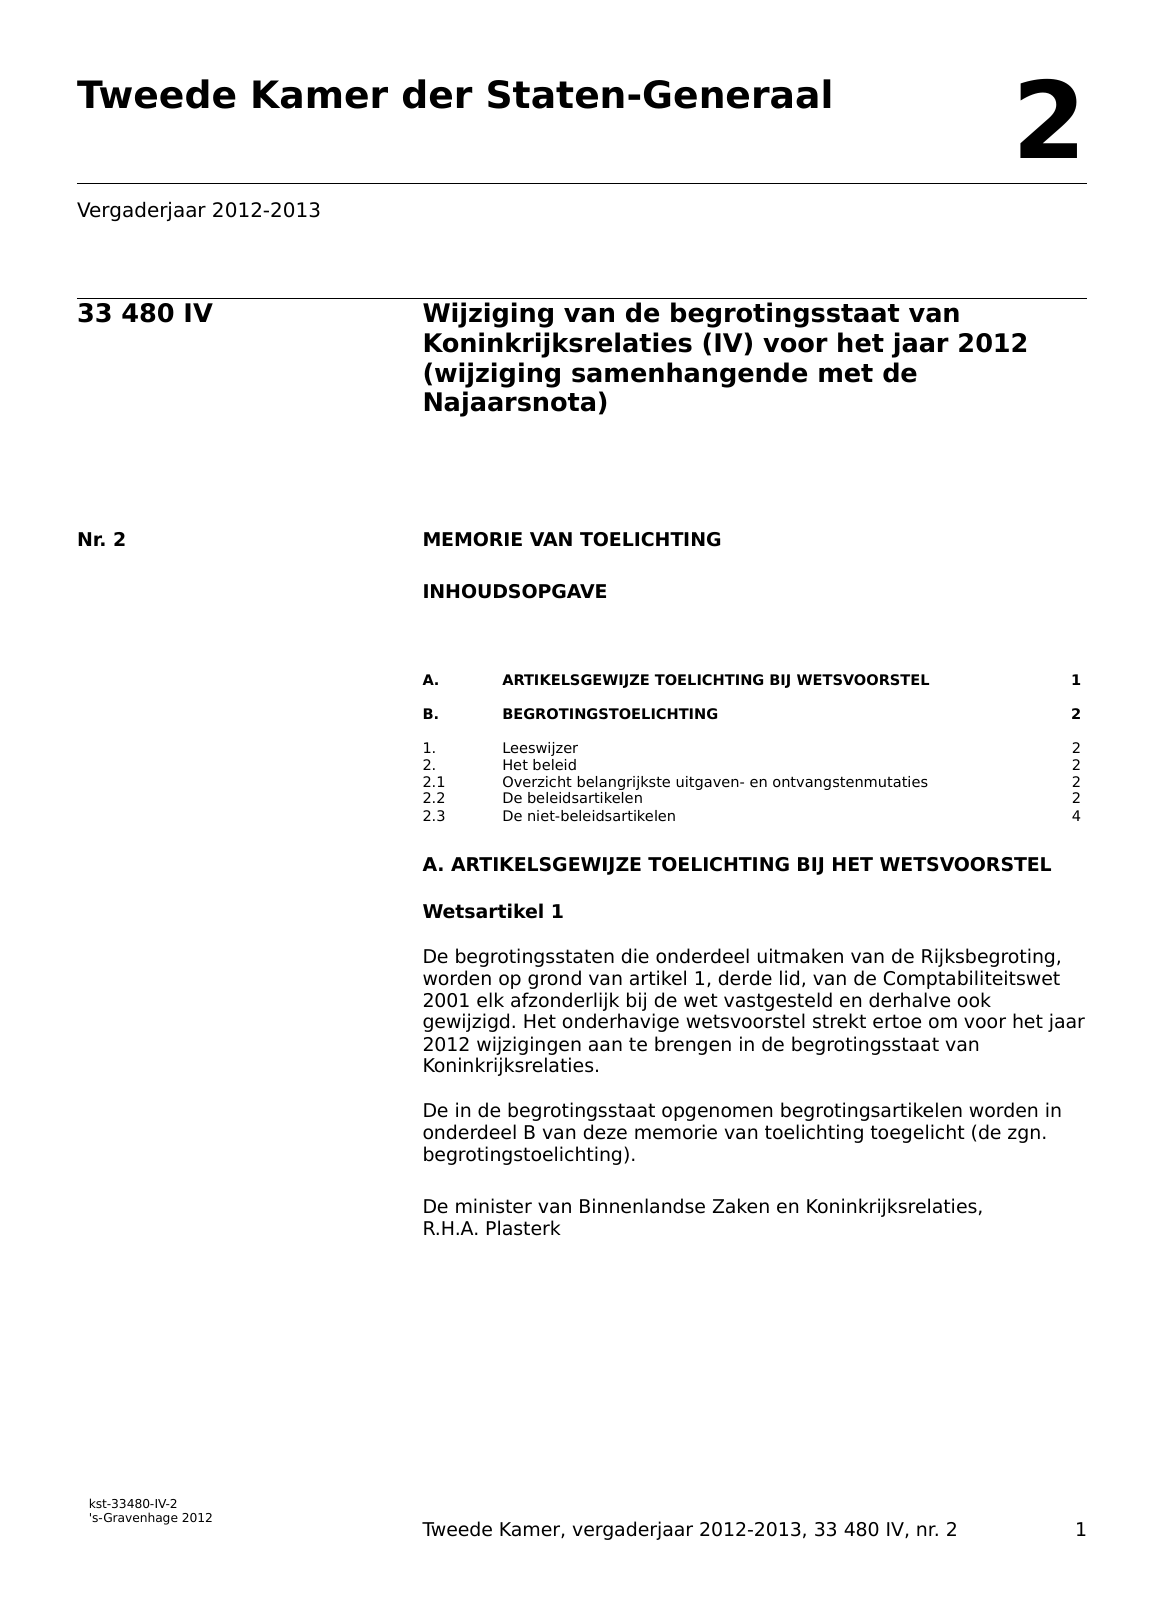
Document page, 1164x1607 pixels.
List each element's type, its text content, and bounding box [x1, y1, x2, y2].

table_cell 4 [1028, 808, 1087, 824]
text De begrotingsstaten die onderdeel uitmaken van de Rijksbegroting, worden op grond van artikel 1, derde lid, van de Comptabiliteitswet 2001 elk afzonderlijk bij de wet vastgesteld en derhalve ook gewijzigd. Het onderhavige wetsvoorstel strekt ertoe om voor het jaar 2012 wijzigingen aan te brengen in de begrotingsstaat van Koninkrijksrelaties. [422, 946, 1087, 1077]
subtitle Wetsartikel 1 [422, 901, 1087, 923]
table_cell B. [422, 706, 496, 722]
text 's-Gravenhage 2012 [88, 1511, 323, 1525]
table_cell 2.2 [422, 790, 496, 807]
table_cell Vergaderjaar 2012-2013 [77, 184, 1087, 298]
subtitle A. ARTIKELSGEWIJZE TOELICHTING BIJ HET WETSVOORSTEL [422, 854, 1087, 876]
table_cell De beleidsartikelen [496, 790, 1028, 807]
table_header ARTIKELSGEWIJZE TOELICHTING BIJ WETSVOORSTEL [496, 672, 1028, 688]
table_cell [1028, 689, 1087, 706]
table_cell 2 [1028, 774, 1087, 790]
table_header Tweede Kamer der Staten-Generaal [77, 59, 886, 183]
table_cell 2. [422, 756, 496, 773]
table_cell [496, 723, 1028, 739]
table_cell BEGROTINGSTOELICHTING [496, 706, 1028, 722]
table_cell 2.3 [422, 808, 496, 824]
table_cell [496, 689, 1028, 706]
table_cell 2 [1028, 790, 1087, 807]
table_cell De niet-beleidsartikelen [496, 808, 1028, 824]
table_cell 2 [1028, 756, 1087, 773]
subtitle 33 480 IV Wijziging van de begrotingsstaat van Koninkrijksrelaties (IV) voor het jaar 2012 (wijziging samenhangende met de Najaarsnota) [77, 299, 1087, 418]
table_cell 1. [422, 740, 496, 756]
subtitle INHOUDSOPGAVE [422, 581, 1087, 603]
subtitle Nr. 2 MEMORIE VAN TOELICHTING [77, 529, 1087, 551]
table_header A. [422, 672, 496, 688]
table_cell [1028, 723, 1087, 739]
table_cell [422, 723, 496, 739]
table_cell Leeswijzer [496, 740, 1028, 756]
text kst-33480-IV-2 [88, 1497, 323, 1511]
table_cell 2.1 [422, 774, 496, 790]
text De in de begrotingsstaat opgenomen begrotingsartikelen worden in onderdeel B van deze memorie van toelichting toegelicht (de zgn. begrotingstoelichting). [422, 1099, 1087, 1166]
text De minister van Binnenlandse Zaken en Koninkrijksrelaties, R.H.A. Plasterk [422, 1196, 1087, 1239]
table_cell 2 [1028, 706, 1087, 722]
table_cell Overzicht belangrijkste uitgaven- en ontvangstenmutaties [496, 774, 1028, 790]
table_header 1 [1028, 672, 1087, 688]
table_header 2 [886, 59, 1087, 183]
table_cell [422, 689, 496, 706]
table_cell 2 [1028, 740, 1087, 756]
table_cell Het beleid [496, 756, 1028, 773]
